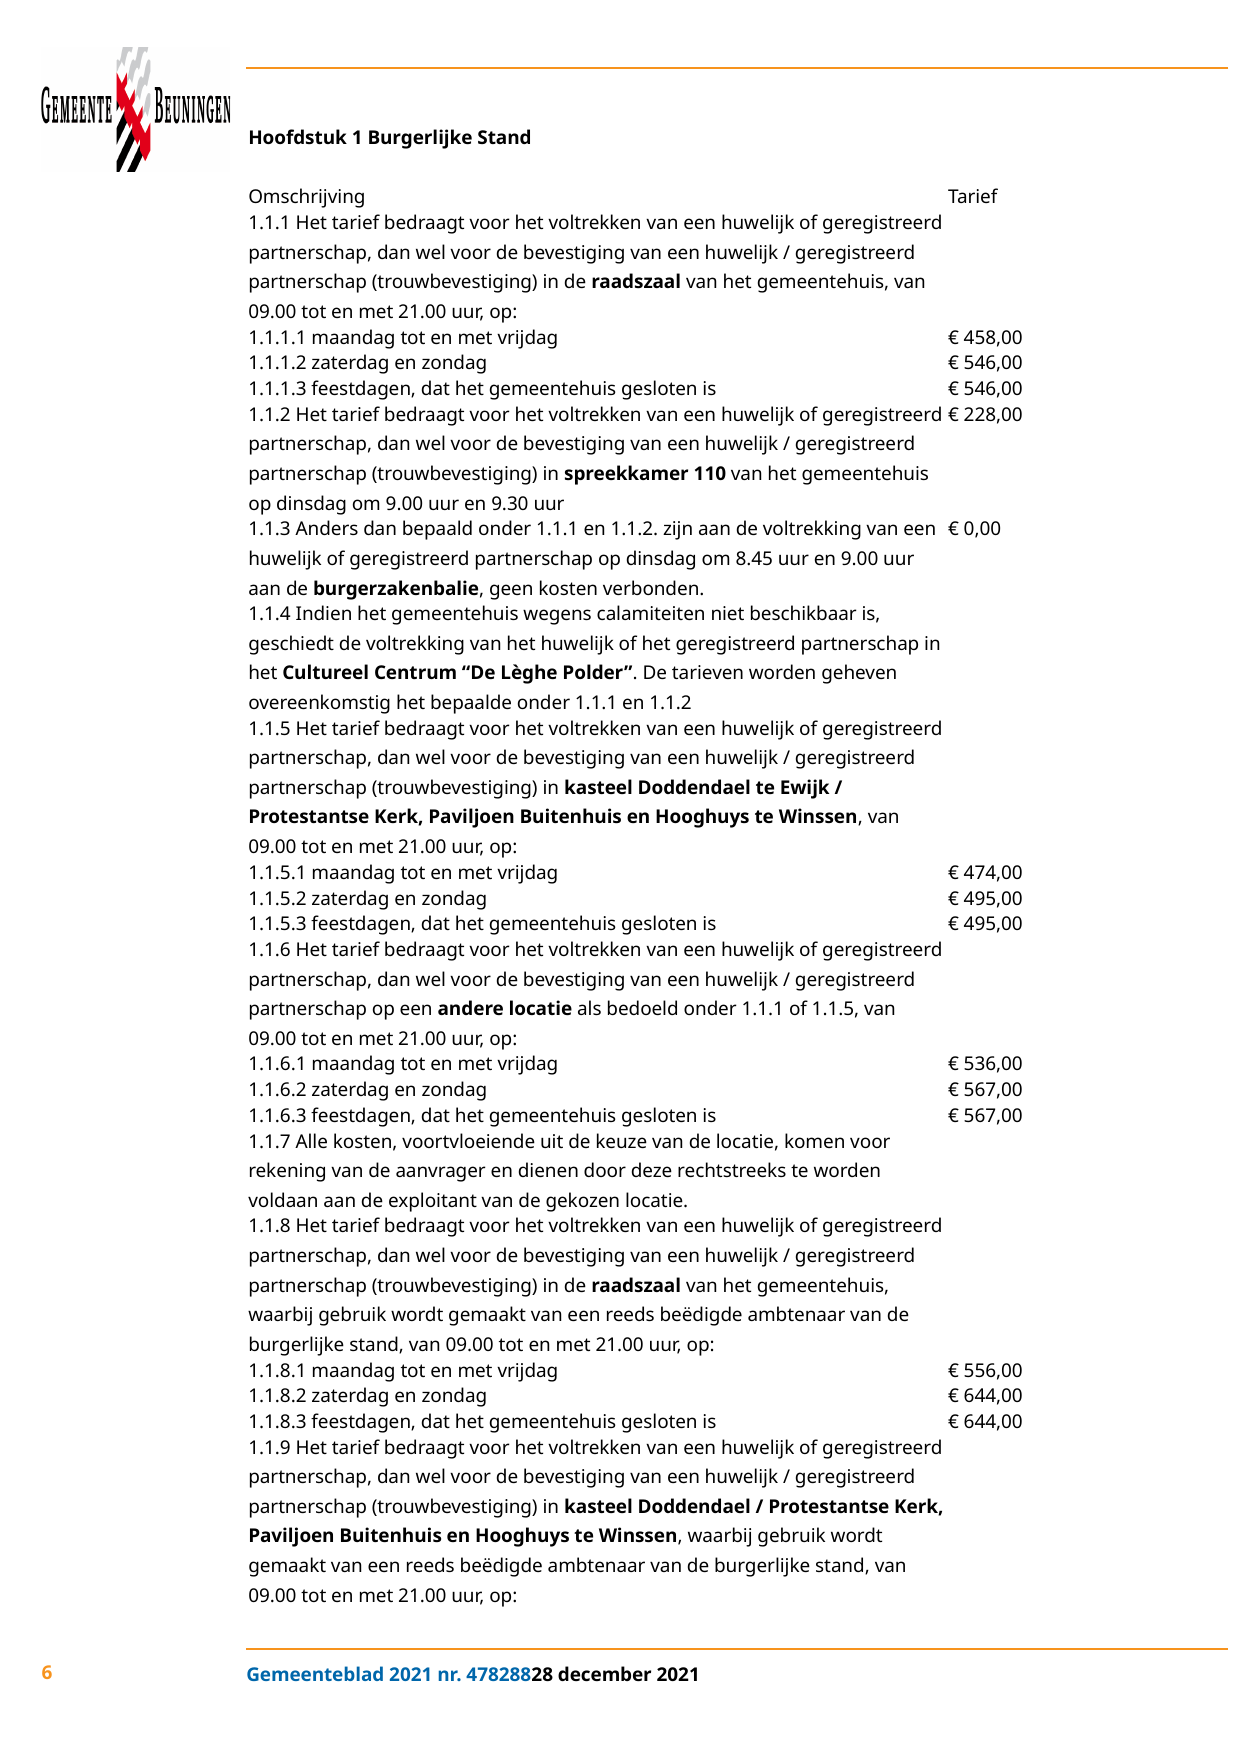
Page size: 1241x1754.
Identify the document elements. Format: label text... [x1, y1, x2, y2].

table_cell € 567,00 [948, 1076, 1152, 1102]
table_cell € 644,00 [948, 1383, 1152, 1408]
table_cell 1.1.6.1 maandag tot en met vrijdag [248, 1051, 948, 1076]
table_cell 1.1.8.1 maandag tot en met vrijdag [248, 1357, 948, 1382]
table_cell € 644,00 [948, 1408, 1152, 1434]
table_cell € 458,00 [948, 324, 1152, 349]
table_cell [948, 1434, 1152, 1608]
table_cell 1.1.5.3 feestdagen, dat het gemeentehuis gesloten is [248, 910, 948, 936]
table_cell [948, 209, 1152, 324]
table_cell [948, 1213, 1152, 1357]
text Hoofdstuk 1 Burgerlijke Stand [248, 124, 1152, 150]
table_cell € 546,00 [948, 375, 1152, 401]
table_cell 1.1.8.3 feestdagen, dat het gemeentehuis gesloten is [248, 1408, 948, 1434]
table_cell 1.1.3 Anders dan bepaald onder 1.1.1 en 1.1.2. zijn aan de voltrekking van een huwelijk of geregistreerd partnerschap op dinsdag om 8.45 uur en 9.00 uur aan de burgerzakenbalie, geen kosten verbonden. [248, 516, 948, 600]
table_cell 1.1.7 Alle kosten, voortvloeiende uit de keuze van de locatie, komen voor rekening van de aanvrager en dienen door deze rechtstreeks te worden voldaan aan de exploitant van de gekozen locatie. [248, 1128, 948, 1213]
table_cell 1.1.5.2 zaterdag en zondag [248, 885, 948, 910]
picture [41, 47, 231, 172]
table_cell € 536,00 [948, 1051, 1152, 1076]
table_cell € 228,00 [948, 401, 1152, 516]
table_cell 1.1.5 Het tarief bedraagt voor het voltrekken van een huwelijk of geregistreerd partnerschap, dan wel voor de bevestiging van een huwelijk / geregistreerd partnerschap (trouwbevestiging) in kasteel Doddendael te Ewijk / Protestantse Kerk, Paviljoen Buitenhuis en Hooghuys te Winssen, van 09.00 tot en met 21.00 uur, op: [248, 715, 948, 859]
table_cell [948, 1128, 1152, 1213]
table_cell 1.1.8.2 zaterdag en zondag [248, 1383, 948, 1408]
table_cell € 495,00 [948, 910, 1152, 936]
table_cell 1.1.5.1 maandag tot en met vrijdag [248, 859, 948, 885]
table_cell 1.1.1.1 maandag tot en met vrijdag [248, 324, 948, 349]
table_header Tarief [948, 184, 1152, 209]
table_cell [948, 936, 1152, 1051]
table_cell 1.1.8 Het tarief bedraagt voor het voltrekken van een huwelijk of geregistreerd partnerschap, dan wel voor de bevestiging van een huwelijk / geregistreerd partnerschap (trouwbevestiging) in de raadszaal van het gemeentehuis, waarbij gebruik wordt gemaakt van een reeds beëdigde ambtenaar van de burgerlijke stand, van 09.00 tot en met 21.00 uur, op: [248, 1213, 948, 1357]
table_cell € 474,00 [948, 859, 1152, 885]
table_cell 1.1.1.3 feestdagen, dat het gemeentehuis gesloten is [248, 375, 948, 401]
table_cell [948, 715, 1152, 859]
table_cell [948, 600, 1152, 715]
table_header Omschrijving [248, 184, 948, 209]
table_cell 1.1.1.2 zaterdag en zondag [248, 350, 948, 375]
table_cell 1.1.6.3 feestdagen, dat het gemeentehuis gesloten is [248, 1102, 948, 1128]
table_cell € 546,00 [948, 350, 1152, 375]
table_cell 1.1.4 Indien het gemeentehuis wegens calamiteiten niet beschikbaar is, geschiedt de voltrekking van het huwelijk of het geregistreerd partnerschap in het Cultureel Centrum “De Lèghe Polder”. De tarieven worden geheven overeenkomstig het bepaalde onder 1.1.1 en 1.1.2 [248, 600, 948, 715]
table_cell € 556,00 [948, 1357, 1152, 1382]
table_cell € 0,00 [948, 516, 1152, 600]
table_cell 1.1.9 Het tarief bedraagt voor het voltrekken van een huwelijk of geregistreerd partnerschap, dan wel voor de bevestiging van een huwelijk / geregistreerd partnerschap (trouwbevestiging) in kasteel Doddendael / Protestantse Kerk, Paviljoen Buitenhuis en Hooghuys te Winssen, waarbij gebruik wordt gemaakt van een reeds beëdigde ambtenaar van de burgerlijke stand, van 09.00 tot en met 21.00 uur, op: [248, 1434, 948, 1608]
table_cell € 567,00 [948, 1102, 1152, 1128]
table_cell 1.1.1 Het tarief bedraagt voor het voltrekken van een huwelijk of geregistreerd partnerschap, dan wel voor de bevestiging van een huwelijk / geregistreerd partnerschap (trouwbevestiging) in de raadszaal van het gemeentehuis, van 09.00 tot en met 21.00 uur, op: [248, 209, 948, 324]
table_cell € 495,00 [948, 885, 1152, 910]
table_cell 1.1.6.2 zaterdag en zondag [248, 1076, 948, 1102]
table_cell 1.1.2 Het tarief bedraagt voor het voltrekken van een huwelijk of geregistreerd partnerschap, dan wel voor de bevestiging van een huwelijk / geregistreerd partnerschap (trouwbevestiging) in spreekkamer 110 van het gemeentehuis op dinsdag om 9.00 uur en 9.30 uur [248, 401, 948, 516]
table_cell 1.1.6 Het tarief bedraagt voor het voltrekken van een huwelijk of geregistreerd partnerschap, dan wel voor de bevestiging van een huwelijk / geregistreerd partnerschap op een andere locatie als bedoeld onder 1.1.1 of 1.1.5, van 09.00 tot en met 21.00 uur, op: [248, 936, 948, 1051]
